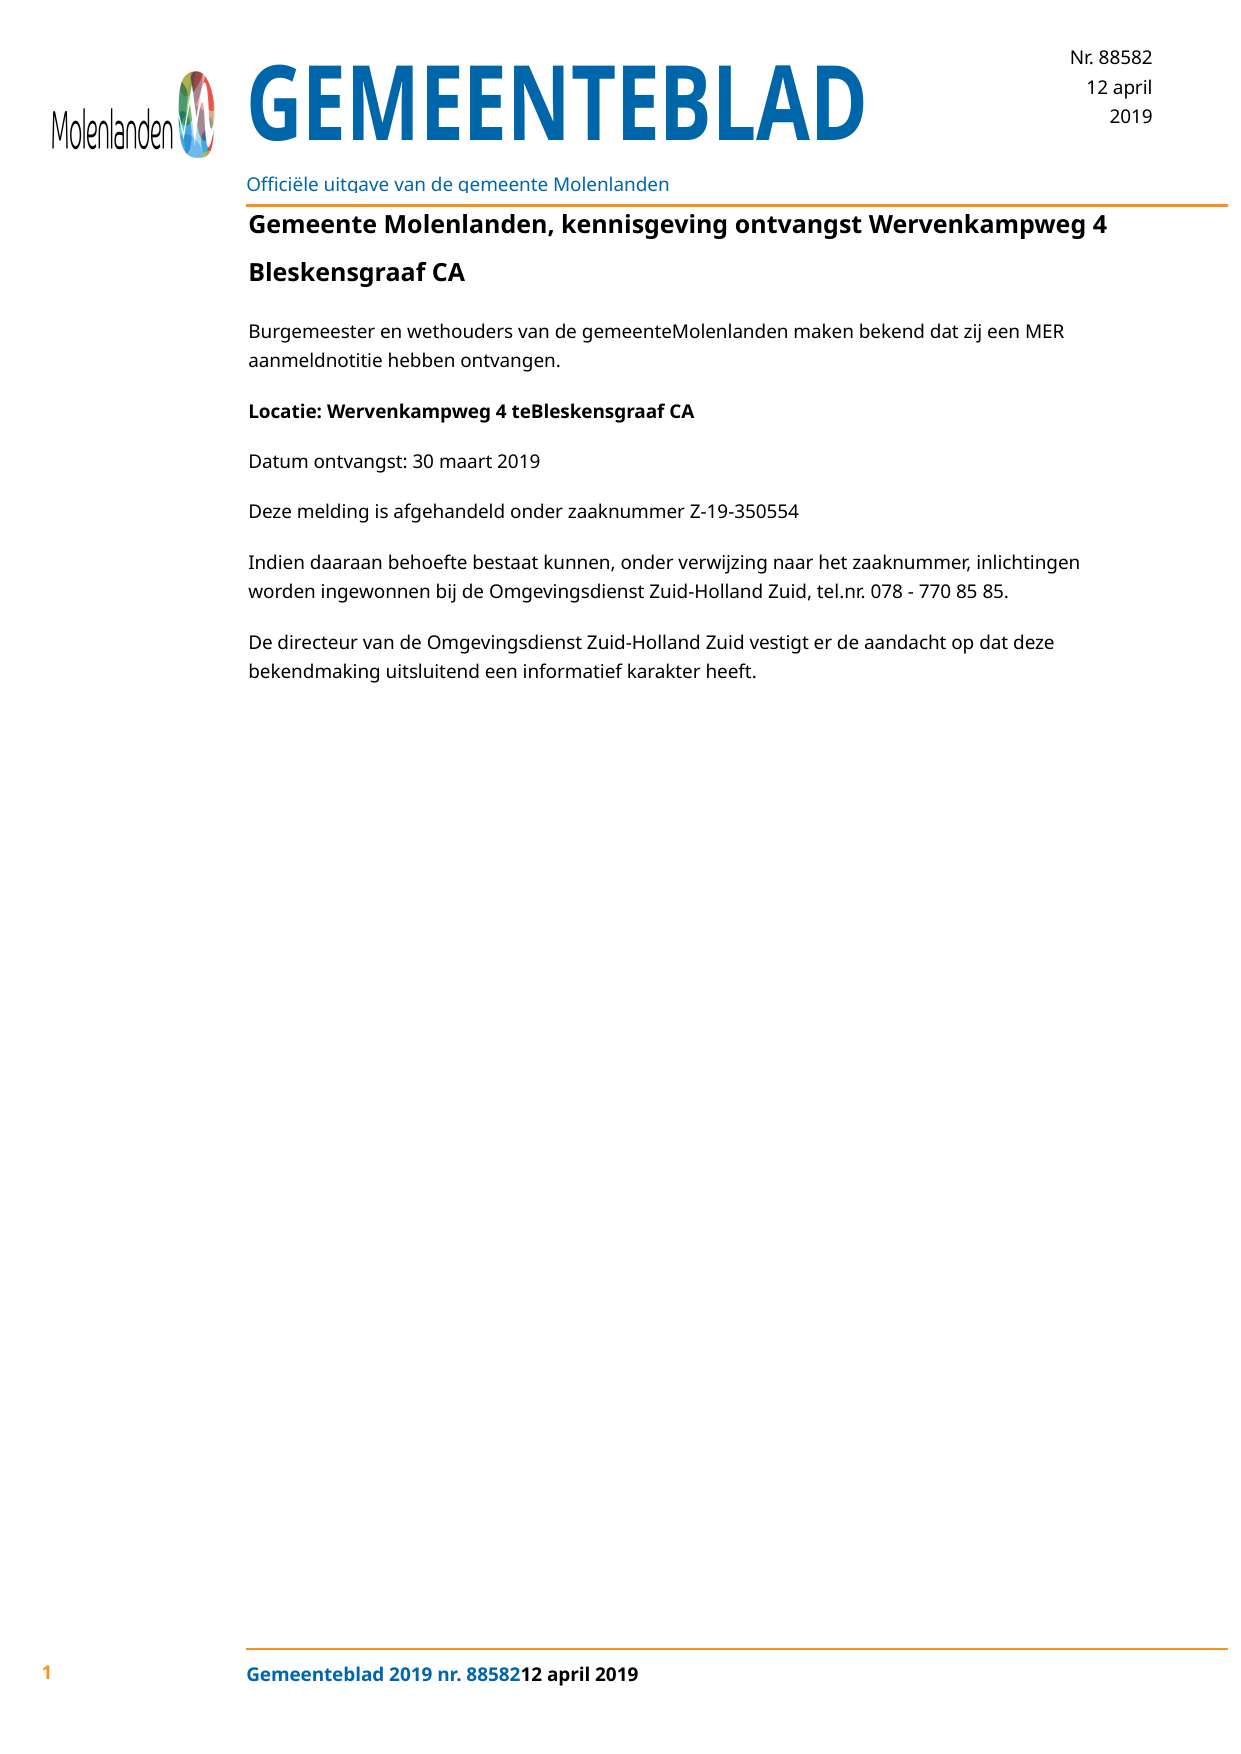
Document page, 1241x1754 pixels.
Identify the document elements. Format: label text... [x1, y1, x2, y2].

text Indien daaraan behoefte bestaat kunnen, onder verwijzing naar het zaaknummer, inlichtingen worden ingewonnen bij de Omgevingsdienst Zuid-Holland Zuid, tel.nr. 078 - 770 85 85. [248, 549, 1152, 604]
text Deze melding is afgehandeld onder zaaknummer Z-19-350554 [248, 499, 1152, 524]
text Locatie: Wervenkampweg 4 teBleskensgraaf CA [248, 398, 1152, 424]
text Datum ontvangst: 30 maart 2019 [248, 448, 1152, 474]
text De directeur van de Omgevingsdienst Zuid-Holland Zuid vestigt er de aandacht op dat deze bekendmaking uitsluitend een informatief karakter heeft. [248, 629, 1152, 684]
picture [41, 47, 231, 172]
text Gemeente Molenlanden, kennisgeving ontvangst Wervenkampweg 4 Bleskensgraaf CA [248, 207, 1152, 288]
text Burgemeester en wethouders van de gemeenteMolenlanden maken bekend dat zij een MER aanmeldnotitie hebben ontvangen. [248, 318, 1152, 373]
